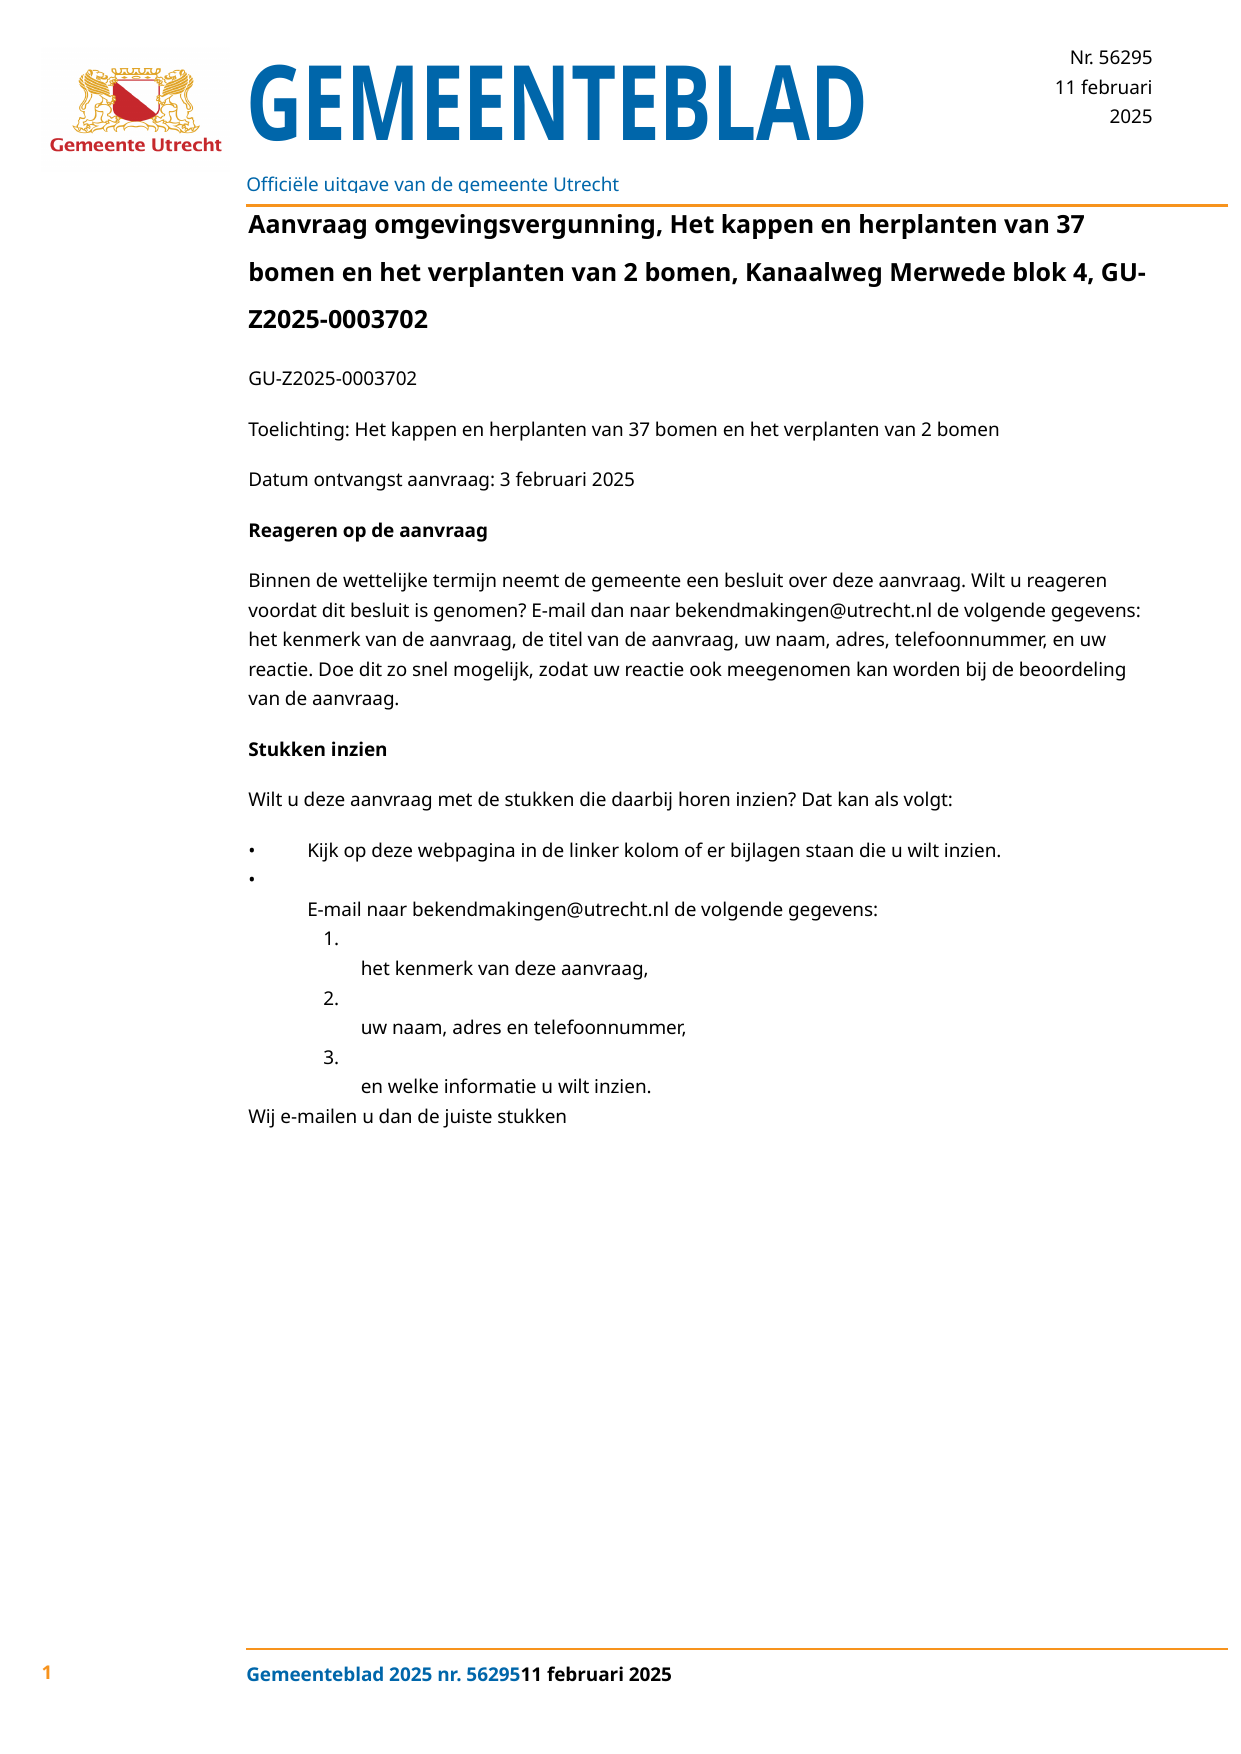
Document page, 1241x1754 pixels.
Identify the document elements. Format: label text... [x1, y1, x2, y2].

text Wij e-mailen u dan de juiste stukken [248, 1103, 1152, 1129]
text Datum ontvangst aanvraag: 3 februari 2025 [248, 466, 1152, 492]
list en welke informatie u wilt inzien. [323, 1073, 1152, 1099]
list E-mail naar bekendmakingen@utrecht.nl de volgende gegevens: [248, 896, 1152, 922]
list uw naam, adres en telefoonnummer, [323, 1014, 1152, 1040]
text Stukken inzien [248, 736, 1152, 762]
text Aanvraag omgevingsvergunning, Het kappen en herplanten van 37 bomen en het verplanten van 2 bomen, Kanaalweg Merwede blok 4, GU-Z2025-0003702 [248, 207, 1152, 336]
picture [41, 47, 231, 172]
text Wilt u deze aanvraag met de stukken die daarbij horen inzien? Dat kan als volgt: [248, 786, 1152, 812]
text Reageren op de aanvraag [248, 517, 1152, 542]
list Kijk op deze webpagina in de linker kolom of er bijlagen staan die u wilt inzien. [248, 837, 1152, 862]
list het kenmerk van deze aanvraag, [323, 955, 1152, 981]
text GU-Z2025-0003702 [248, 366, 1152, 391]
text Toelichting: Het kappen en herplanten van 37 bomen en het verplanten van 2 bomen [248, 416, 1152, 442]
text Binnen de wettelijke termijn neemt de gemeente een besluit over deze aanvraag. Wilt u reageren voordat dit besluit is genomen? E-mail dan naar bekendmakingen@utrecht.nl de volgende gegevens: het kenmerk van de aanvraag, de titel van de aanvraag, uw naam, adres, telefoonnummer, en uw reactie. Doe dit zo snel mogelijk, zodat uw reactie ook meegenomen kan worden bij de beoordeling van de aanvraag. [248, 567, 1152, 711]
